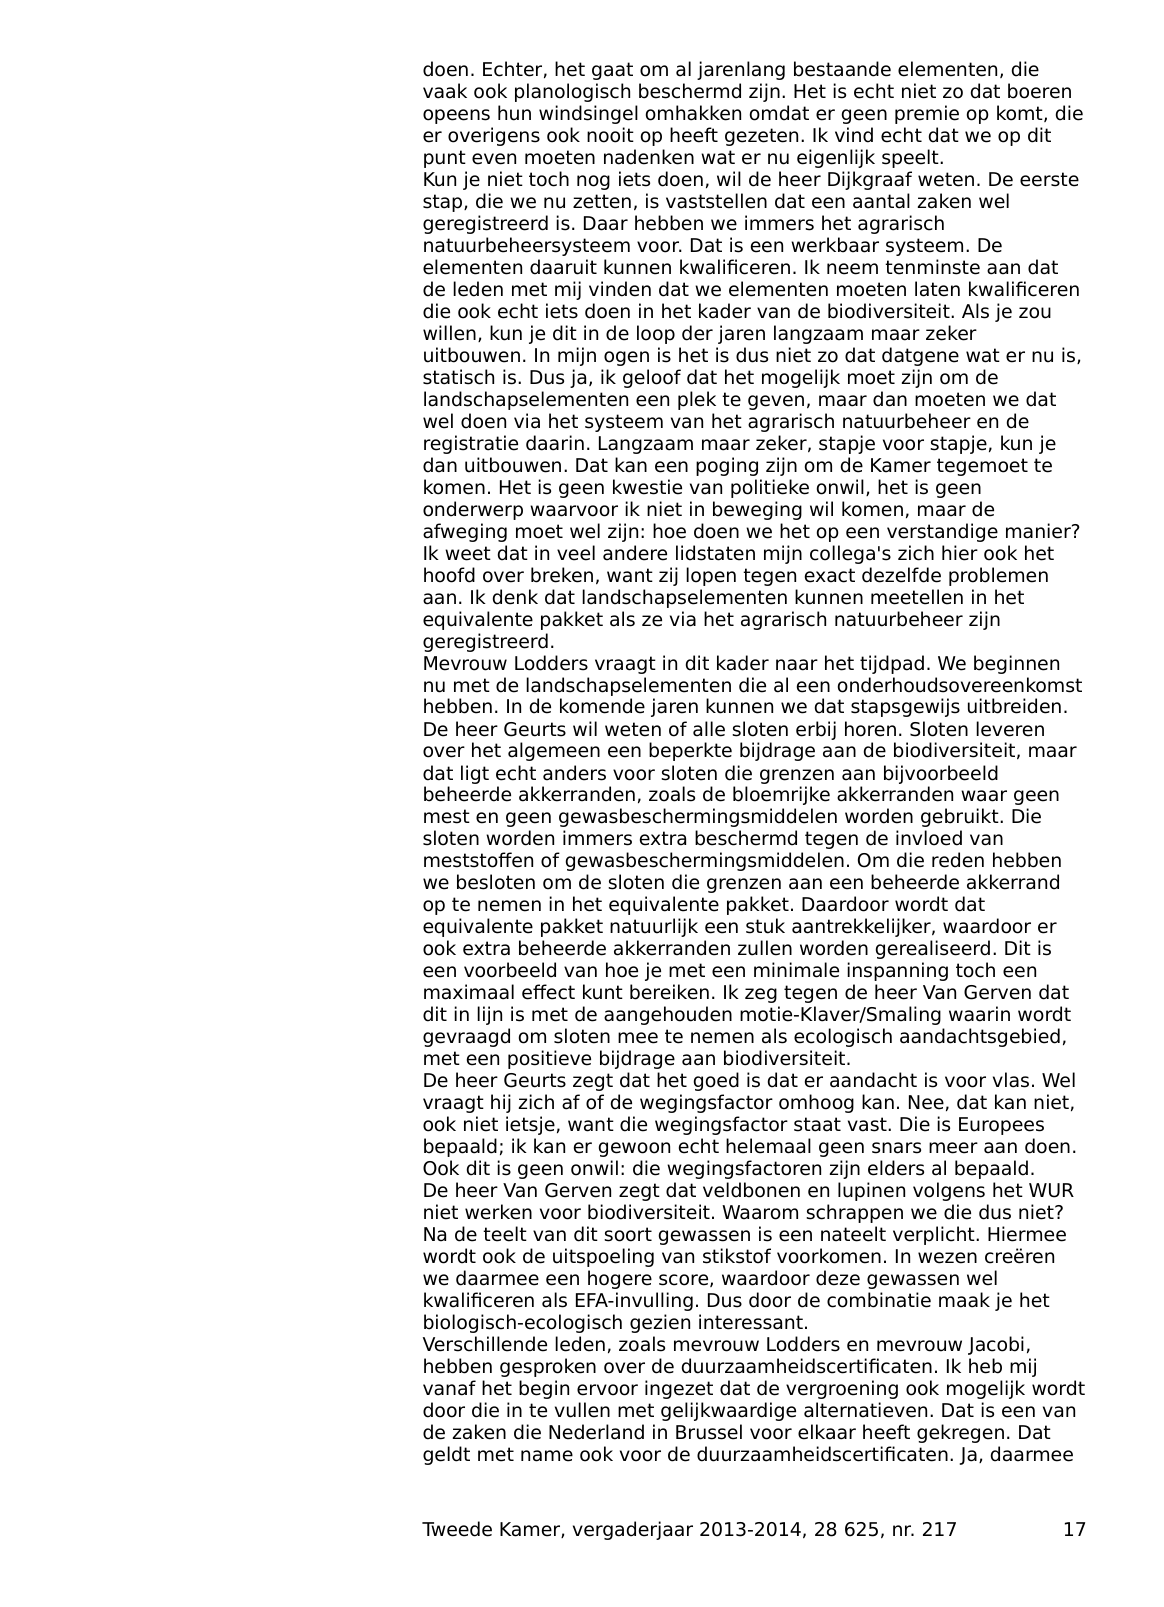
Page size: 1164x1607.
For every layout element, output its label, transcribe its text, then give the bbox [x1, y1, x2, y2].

text De heer Van Gerven zegt dat veldbonen en lupinen volgens het WUR niet werken voor biodiversiteit. Waarom schrappen we die dus niet? Na de teelt van dit soort gewassen is een nateelt verplicht. Hiermee wordt ook de uitspoeling van stikstof voorkomen. In wezen creëren we daarmee een hogere score, waardoor deze gewassen wel kwalificeren als EFA-invulling. Dus door de combinatie maak je het biologisch-ecologisch gezien interessant. [422, 1180, 1087, 1334]
text Kun je niet toch nog iets doen, wil de heer Dijkgraaf weten. De eerste stap, die we nu zetten, is vaststellen dat een aantal zaken wel geregistreerd is. Daar hebben we immers het agrarisch natuurbeheersysteem voor. Dat is een werkbaar systeem. De elementen daaruit kunnen kwalificeren. Ik neem tenminste aan dat de leden met mij vinden dat we elementen moeten laten kwalificeren die ook echt iets doen in het kader van de biodiversiteit. Als je zou willen, kun je dit in de loop der jaren langzaam maar zeker uitbouwen. In mijn ogen is het is dus niet zo dat datgene wat er nu is, statisch is. Dus ja, ik geloof dat het mogelijk moet zijn om de landschapselementen een plek te geven, maar dan moeten we dat wel doen via het systeem van het agrarisch natuurbeheer en de registratie daarin. Langzaam maar zeker, stapje voor stapje, kun je dan uitbouwen. Dat kan een poging zijn om de Kamer tegemoet te komen. Het is geen kwestie van politieke onwil, het is geen onderwerp waarvoor ik niet in beweging wil komen, maar de afweging moet wel zijn: hoe doen we het op een verstandige manier? Ik weet dat in veel andere lidstaten mijn collega's zich hier ook het hoofd over breken, want zij lopen tegen exact dezelfde problemen aan. Ik denk dat landschapselementen kunnen meetellen in het equivalente pakket als ze via het agrarisch natuurbeheer zijn geregistreerd. [422, 169, 1087, 652]
text Mevrouw Lodders vraagt in dit kader naar het tijdpad. We beginnen nu met de landschapselementen die al een onderhoudsovereenkomst hebben. In de komende jaren kunnen we dat stapsgewijs uitbreiden. [422, 652, 1087, 718]
text Verschillende leden, zoals mevrouw Lodders en mevrouw Jacobi, hebben gesproken over de duurzaamheidscertificaten. Ik heb mij vanaf het begin ervoor ingezet dat de vergroening ook mogelijk wordt door die in te vullen met gelijkwaardige alternatieven. Dat is een van de zaken die Nederland in Brussel voor elkaar heeft gekregen. Dat geldt met name ook voor de duurzaamheidscertificaten. Ja, daarmee [422, 1334, 1087, 1466]
text doen. Echter, het gaat om al jarenlang bestaande elementen, die vaak ook planologisch beschermd zijn. Het is echt niet zo dat boeren opeens hun windsingel omhakken omdat er geen premie op komt, die er overigens ook nooit op heeft gezeten. Ik vind echt dat we op dit punt even moeten nadenken wat er nu eigenlijk speelt. [422, 59, 1087, 169]
text De heer Geurts wil weten of alle sloten erbij horen. Sloten leveren over het algemeen een beperkte bijdrage aan de biodiversiteit, maar dat ligt echt anders voor sloten die grenzen aan bijvoorbeeld beheerde akkerranden, zoals de bloemrijke akkerranden waar geen mest en geen gewasbeschermingsmiddelen worden gebruikt. Die sloten worden immers extra beschermd tegen de invloed van meststoffen of gewasbeschermingsmiddelen. Om die reden hebben we besloten om de sloten die grenzen aan een beheerde akkerrand op te nemen in het equivalente pakket. Daardoor wordt dat equivalente pakket natuurlijk een stuk aantrekkelijker, waardoor er ook extra beheerde akkerranden zullen worden gerealiseerd. Dit is een voorbeeld van hoe je met een minimale inspanning toch een maximaal effect kunt bereiken. Ik zeg tegen de heer Van Gerven dat dit in lijn is met de aangehouden motie-Klaver/Smaling waarin wordt gevraagd om sloten mee te nemen als ecologisch aandachtsgebied, met een positieve bijdrage aan biodiversiteit. [422, 718, 1087, 1070]
text De heer Geurts zegt dat het goed is dat er aandacht is voor vlas. Wel vraagt hij zich af of de wegingsfactor omhoog kan. Nee, dat kan niet, ook niet ietsje, want die wegingsfactor staat vast. Die is Europees bepaald; ik kan er gewoon echt helemaal geen snars meer aan doen. Ook dit is geen onwil: die wegingsfactoren zijn elders al bepaald. [422, 1070, 1087, 1180]
